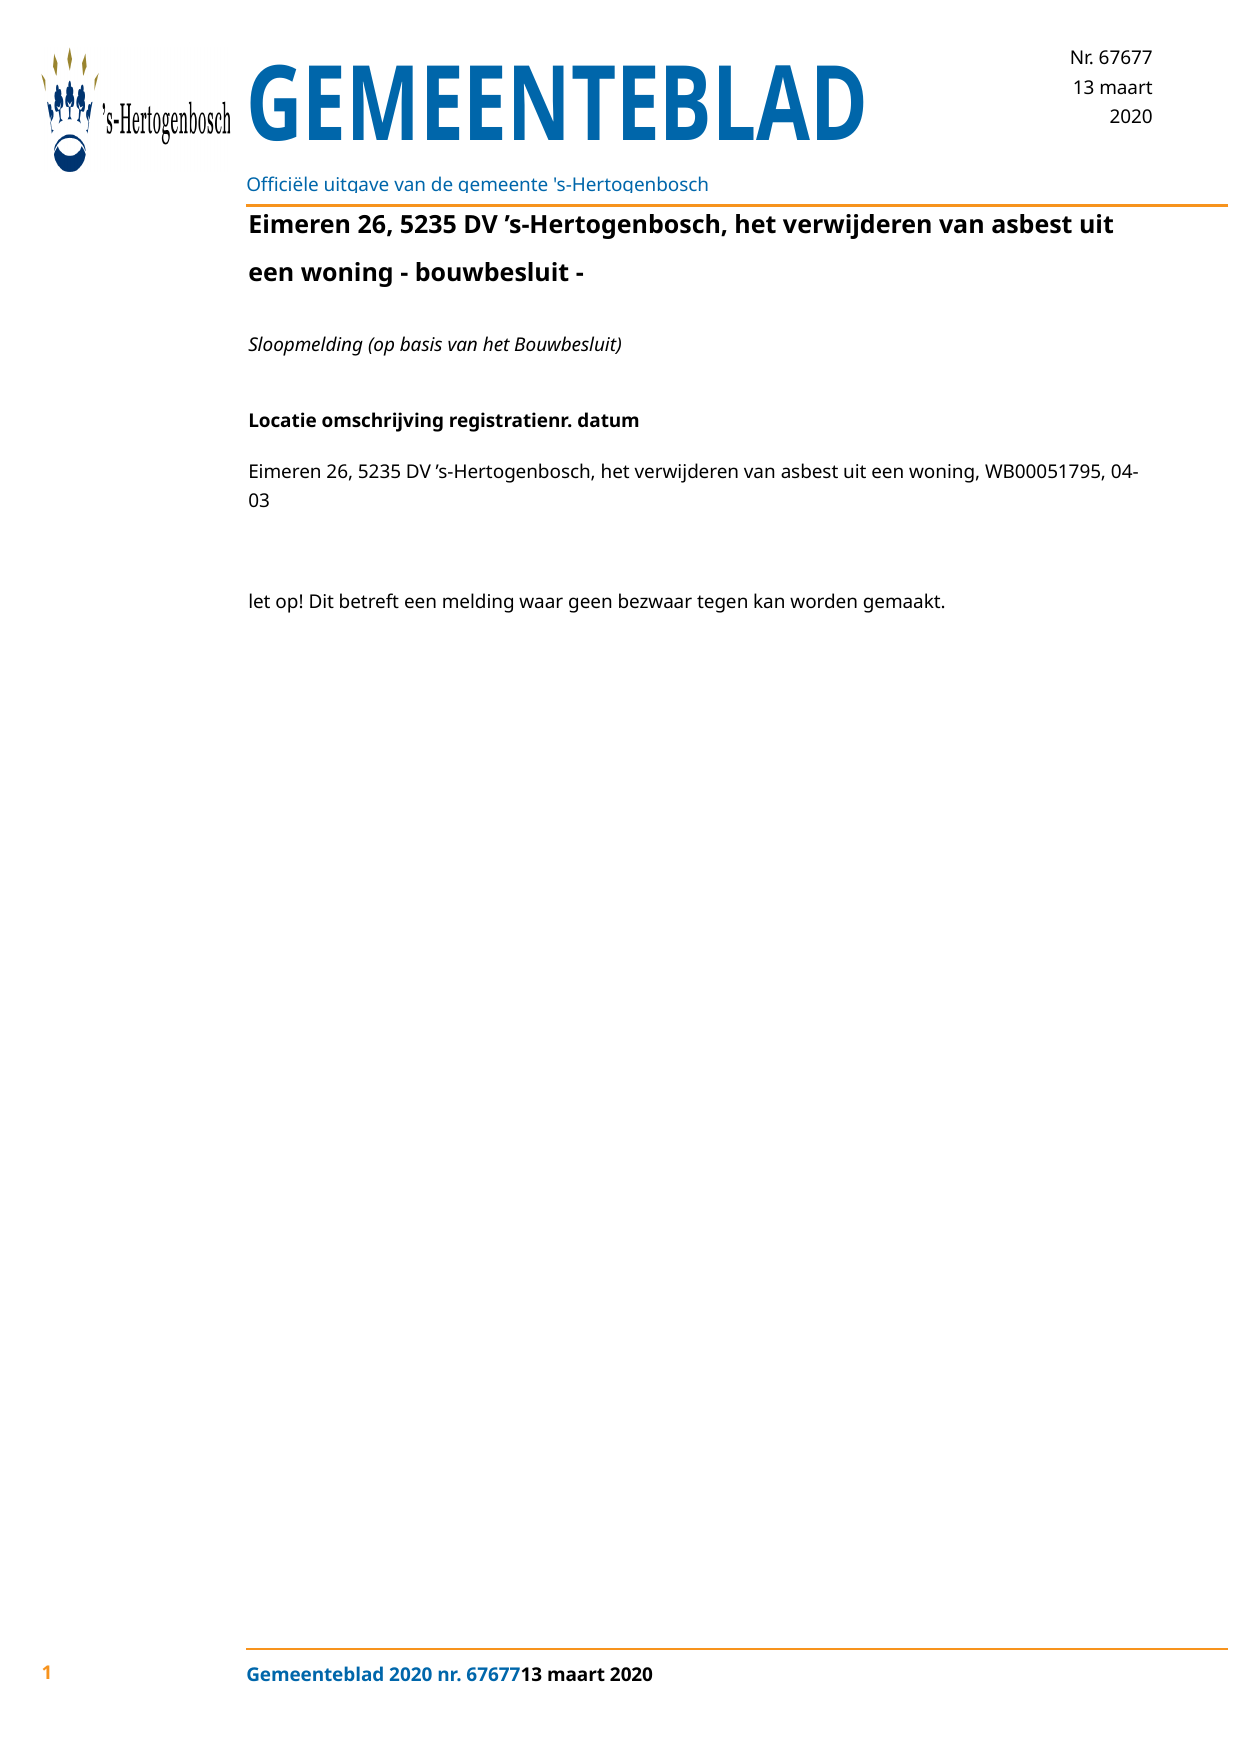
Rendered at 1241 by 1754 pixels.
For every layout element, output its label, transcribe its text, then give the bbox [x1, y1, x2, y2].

text Locatie omschrijving registratienr. datum [248, 408, 1152, 433]
text Sloopmelding (op basis van het Bouwbesluit) [248, 331, 1152, 357]
picture [41, 47, 231, 172]
text Eimeren 26, 5235 DV ’s-Hertogenbosch, het verwijderen van asbest uit een woning, WB00051795, 04-03 [248, 458, 1152, 513]
text Eimeren 26, 5235 DV ’s-Hertogenbosch, het verwijderen van asbest uit een woning - bouwbesluit - [248, 207, 1152, 288]
text let op! Dit betreft een melding waar geen bezwaar tegen kan worden gemaakt. [248, 588, 1152, 614]
